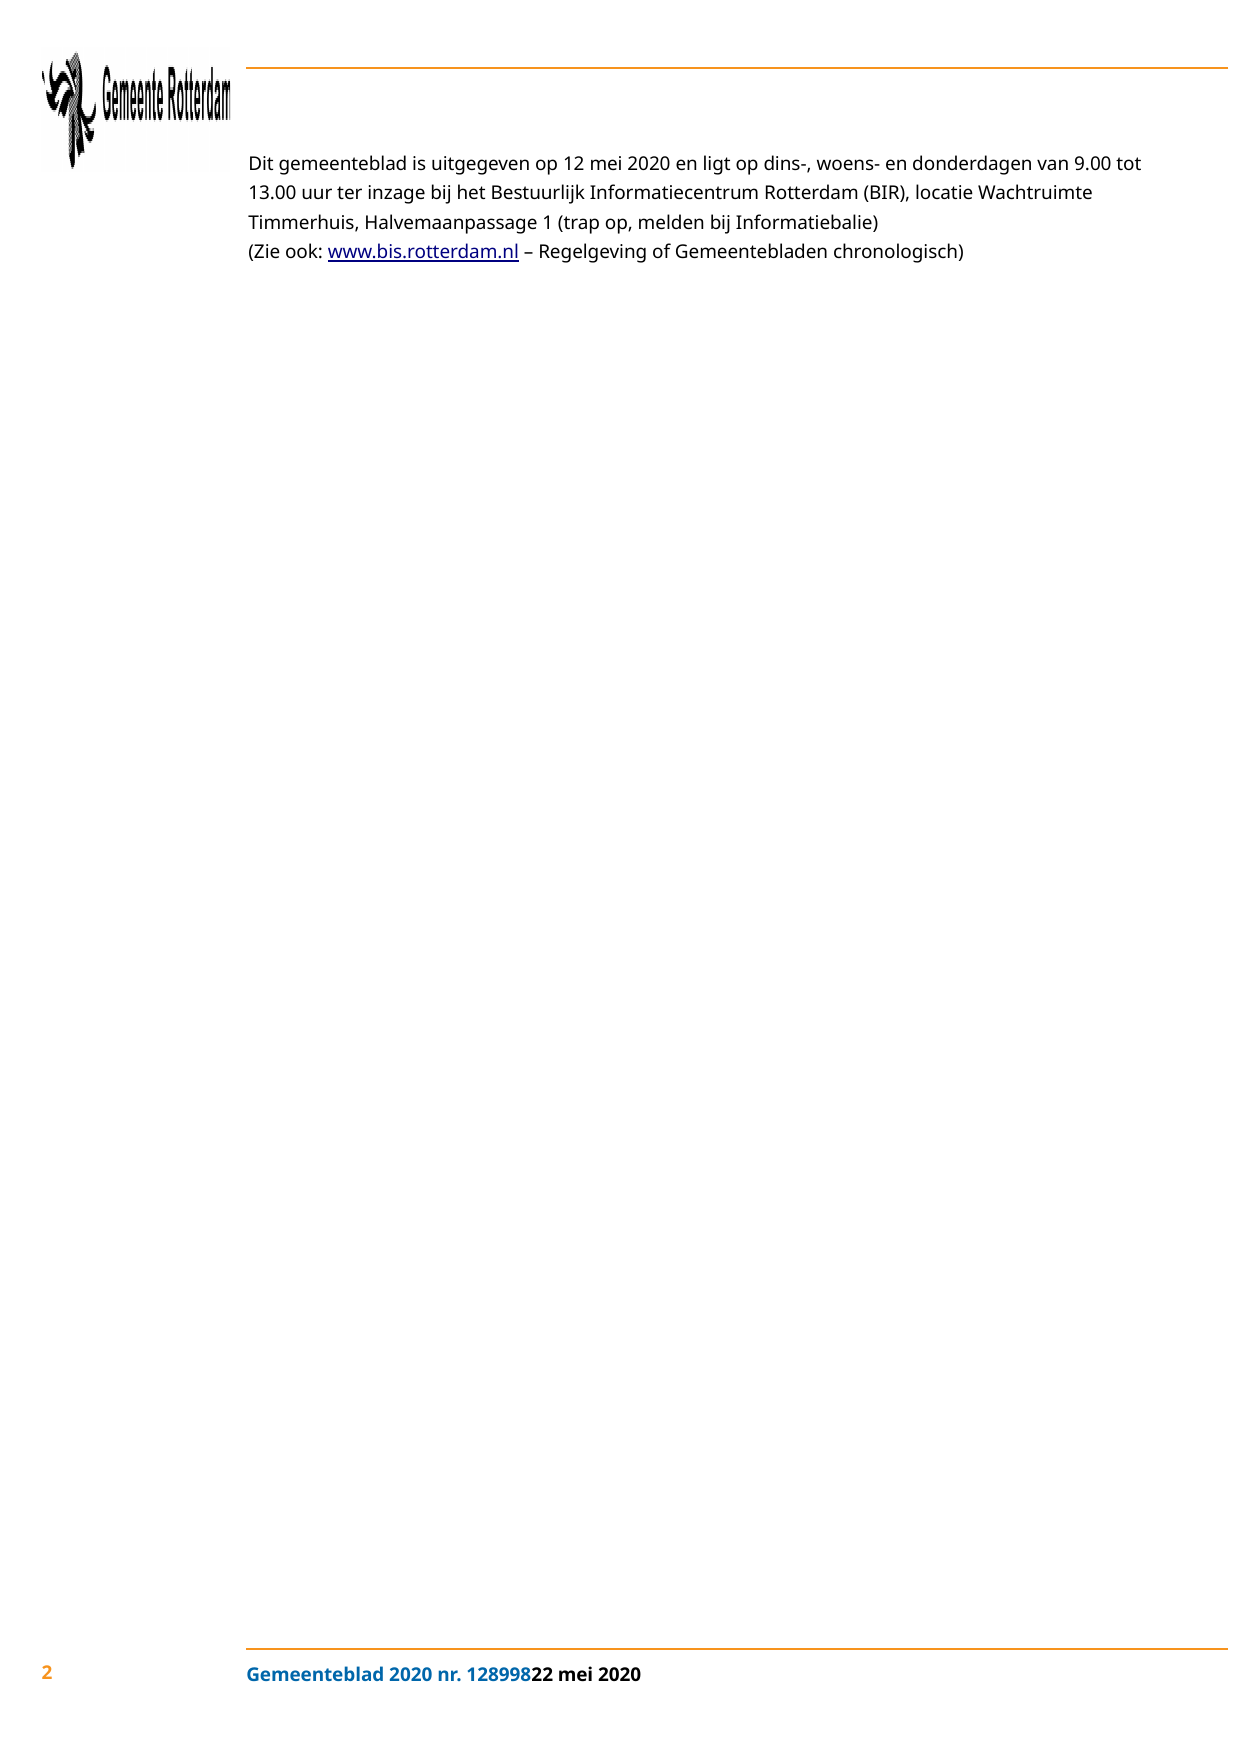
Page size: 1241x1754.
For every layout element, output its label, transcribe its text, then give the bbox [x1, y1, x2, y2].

text (Zie ook: www.bis.rotterdam.nl – Regelgeving of Gemeentebladen chronologisch) [248, 238, 1152, 264]
text Dit gemeenteblad is uitgegeven op 12 mei 2020 en ligt op dins-, woens- en donderdagen van 9.00 tot 13.00 uur ter inzage bij het Bestuurlijk Informatiecentrum Rotterdam (BIR), locatie Wachtruimte Timmerhuis, Halvemaanpassage 1 (trap op, melden bij Informatiebalie) [248, 150, 1152, 234]
picture [41, 47, 231, 172]
